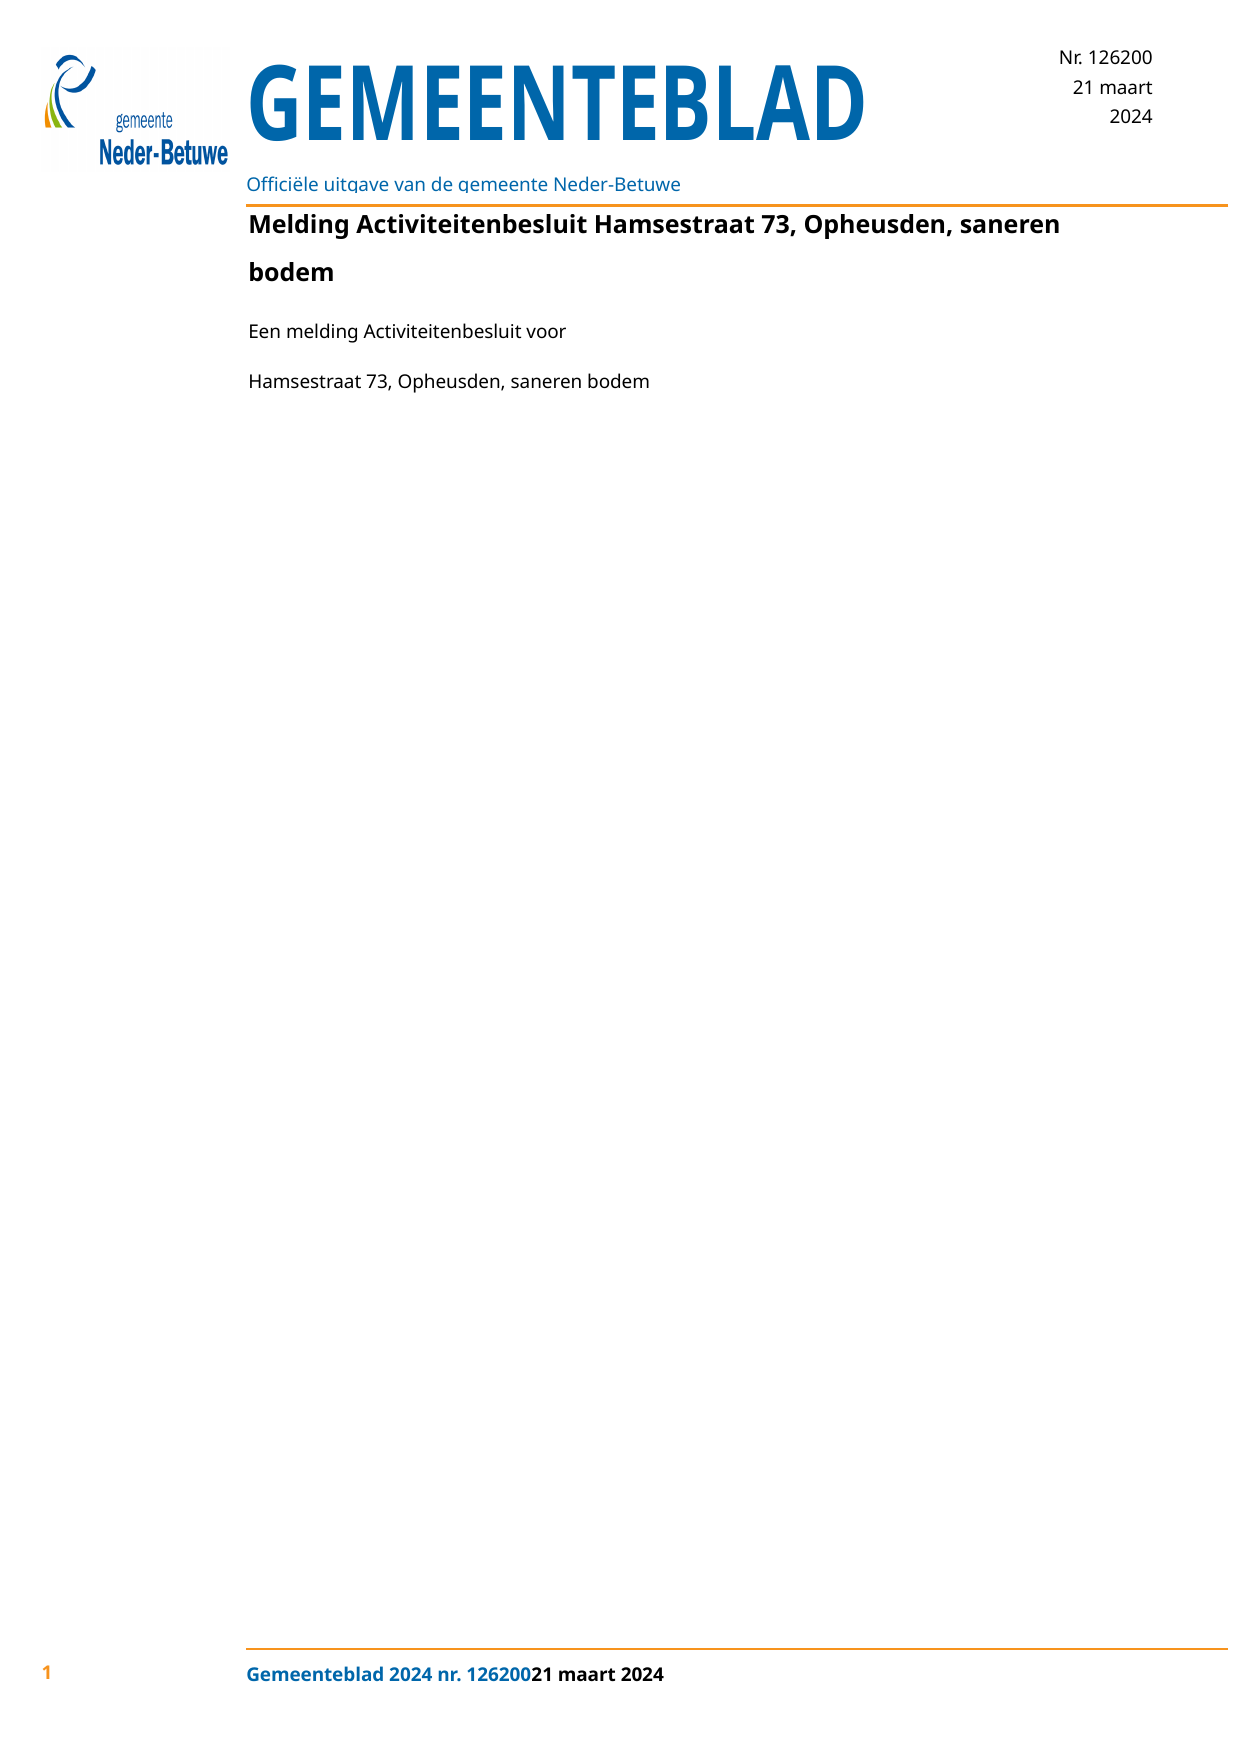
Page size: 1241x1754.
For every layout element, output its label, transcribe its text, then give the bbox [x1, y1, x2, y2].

text Melding Activiteitenbesluit Hamsestraat 73, Opheusden, saneren bodem [248, 207, 1152, 288]
picture [41, 47, 231, 172]
text Hamsestraat 73, Opheusden, saneren bodem [248, 368, 1152, 394]
text Een melding Activiteitenbesluit voor [248, 318, 1152, 344]
